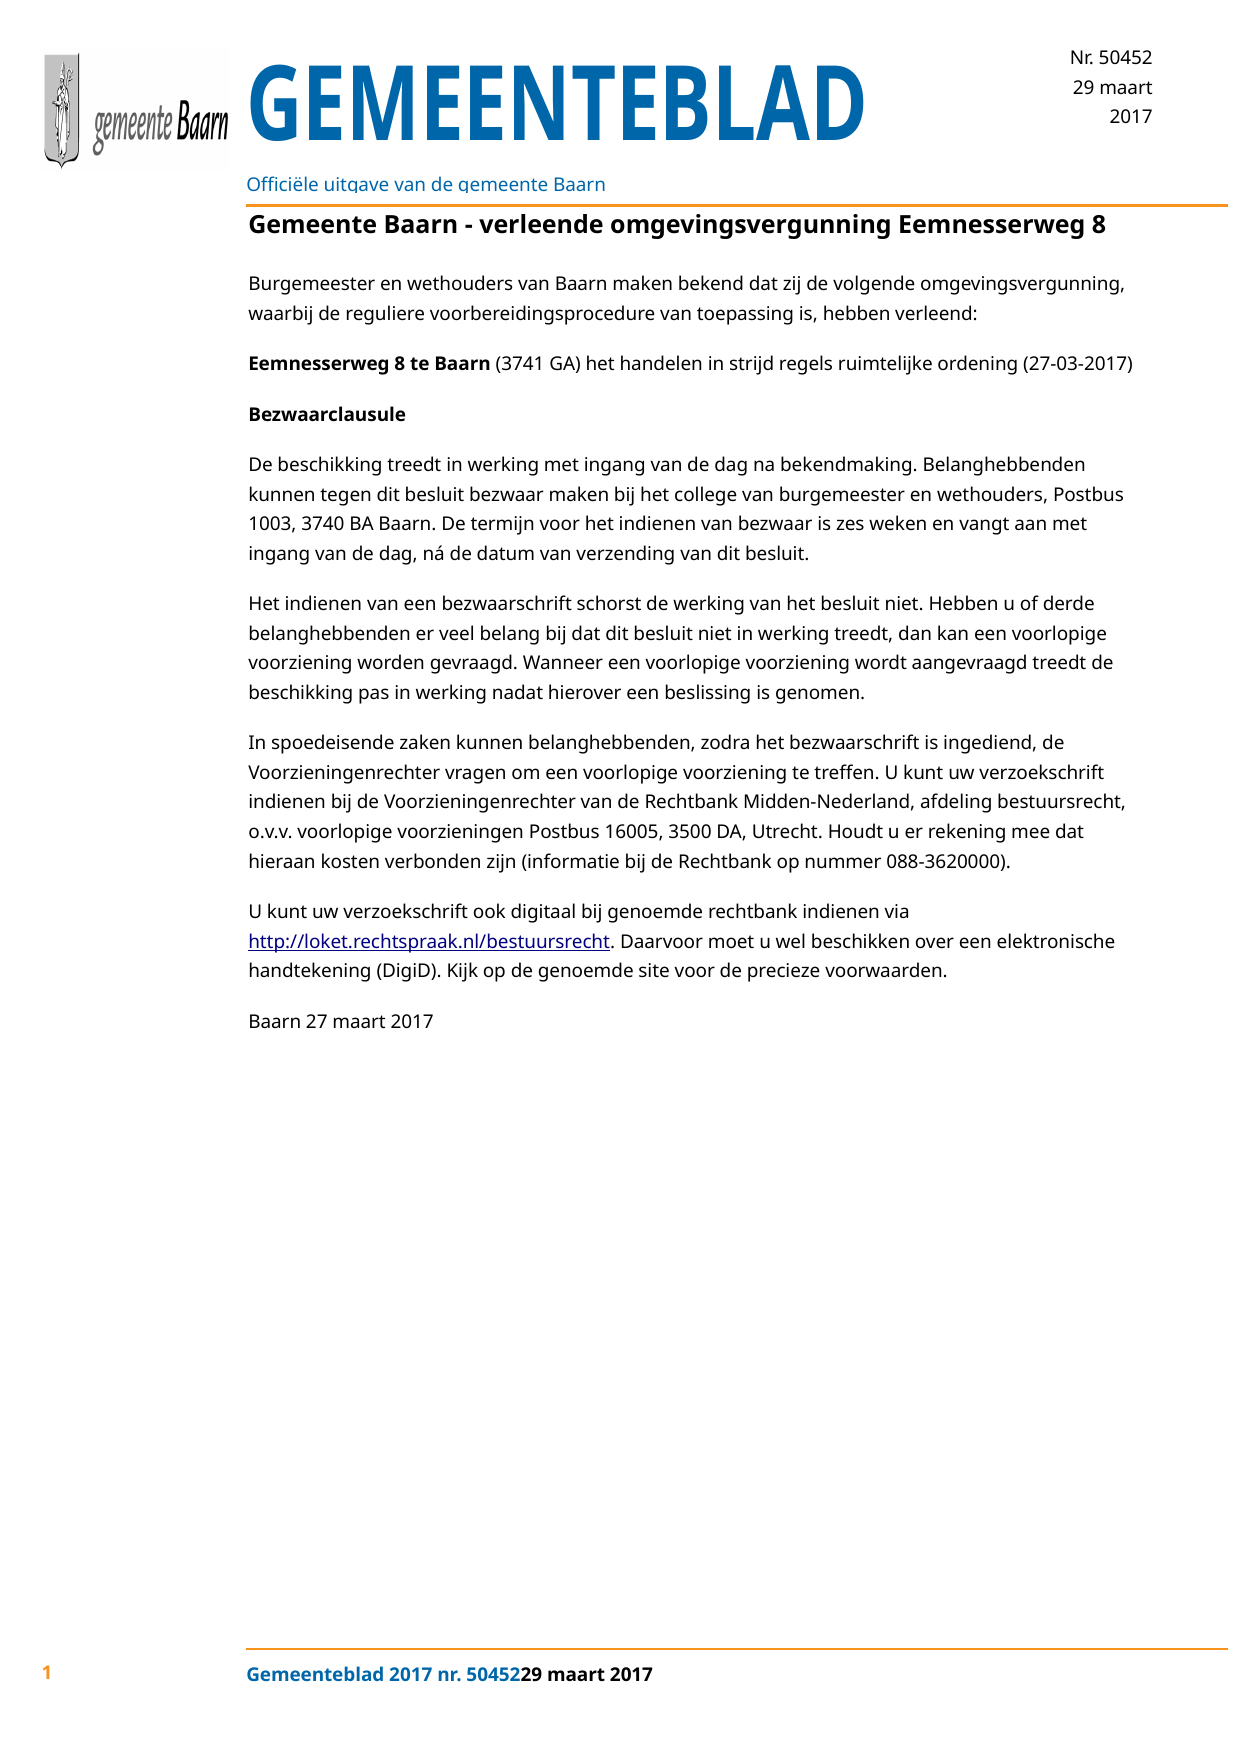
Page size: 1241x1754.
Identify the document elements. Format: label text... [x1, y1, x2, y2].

text Eemnesserweg 8 te Baarn (3741 GA) het handelen in strijd regels ruimtelijke ordening (27-03-2017) [248, 350, 1152, 376]
picture [41, 47, 231, 172]
text Gemeente Baarn - verleende omgevingsvergunning Eemnesserweg 8 [248, 207, 1152, 241]
text U kunt uw verzoekschrift ook digitaal bij genoemde rechtbank indienen via http://loket.rechtspraak.nl/bestuursrecht. Daarvoor moet u wel beschikken over een elektronische handtekening (DigiD). Kijk op de genoemde site voor de precieze voorwaarden. [248, 898, 1152, 983]
text De beschikking treedt in werking met ingang van de dag na bekendmaking. Belanghebbenden kunnen tegen dit besluit bezwaar maken bij het college van burgemeester en wethouders, Postbus 1003, 3740 BA Baarn. De termijn voor het indienen van bezwaar is zes weken en vangt aan met ingang van de dag, ná de datum van verzending van dit besluit. [248, 451, 1152, 566]
text Baarn 27 maart 2017 [248, 1008, 1152, 1033]
text Het indienen van een bezwaarschrift schorst de werking van het besluit niet. Hebben u of derde belanghebbenden er veel belang bij dat dit besluit niet in werking treedt, dan kan een voorlopige voorziening worden gevraagd. Wanneer een voorlopige voorziening wordt aangevraagd treedt de beschikking pas in werking nadat hierover een beslissing is genomen. [248, 590, 1152, 705]
text Burgemeester en wethouders van Baarn maken bekend dat zij de volgende omgevingsvergunning, waarbij de reguliere voorbereidingsprocedure van toepassing is, hebben verleend: [248, 270, 1152, 326]
text In spoedeisende zaken kunnen belanghebbenden, zodra het bezwaarschrift is ingediend, de Voorzieningenrechter vragen om een voorlopige voorziening te treffen. U kunt uw verzoekschrift indienen bij de Voorzieningenrechter van de Rechtbank Midden-Nederland, afdeling bestuursrecht, o.v.v. voorlopige voorzieningen Postbus 16005, 3500 DA, Utrecht. Houdt u er rekening mee dat hieraan kosten verbonden zijn (informatie bij de Rechtbank op nummer 088-3620000). [248, 729, 1152, 873]
text Bezwaarclausule [248, 401, 1152, 426]
